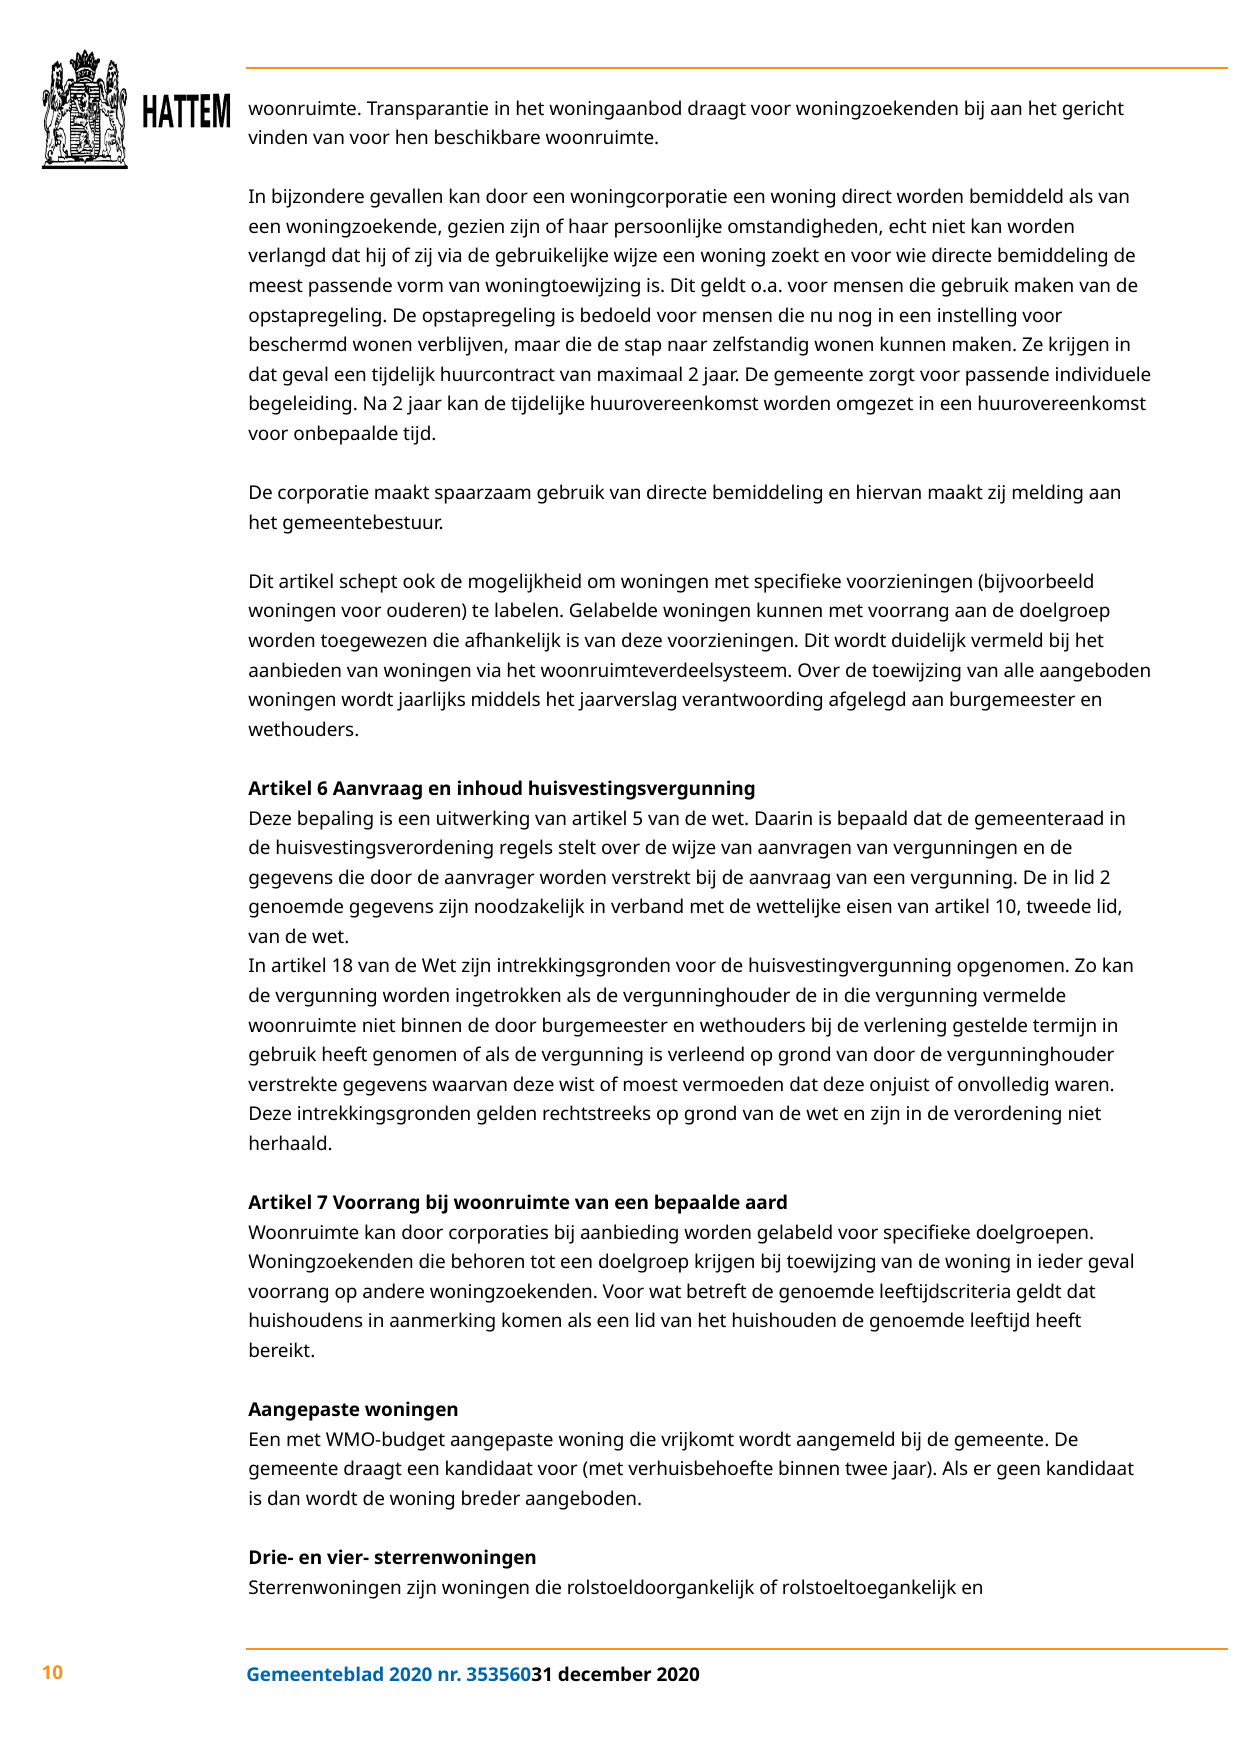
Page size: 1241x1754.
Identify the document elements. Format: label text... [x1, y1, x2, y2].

text In artikel 18 van de Wet zijn intrekkingsgronden voor de huisvestingvergunning opgenomen. Zo kan de vergunning worden ingetrokken als de vergunninghouder de in die vergunning vermelde woonruimte niet binnen de door burgemeester en wethouders bij de verlening gestelde termijn in gebruik heeft genomen of als de vergunning is verleend op grond van door de vergunninghouder verstrekte gegevens waarvan deze wist of moest vermoeden dat deze onjuist of onvolledig waren. Deze intrekkingsgronden gelden rechtstreeks op grond van de wet en zijn in de verordening niet herhaald. [248, 953, 1152, 1156]
picture [41, 47, 231, 172]
text Een met WMO-budget aangepaste woning die vrijkomt wordt aangemeld bij de gemeente. De gemeente draagt een kandidaat voor (met verhuisbehoefte binnen twee jaar). Als er geen kandidaat is dan wordt de woning breder aangeboden. [248, 1426, 1152, 1511]
text Drie- en vier- sterrenwoningen [248, 1544, 1152, 1570]
text woonruimte. Transparantie in het woningaanbod draagt voor woningzoekenden bij aan het gericht vinden van voor hen beschikbare woonruimte. [248, 95, 1152, 150]
text Artikel 7 Voorrang bij woonruimte van een bepaalde aard [248, 1189, 1152, 1215]
text Dit artikel schept ook de mogelijkheid om woningen met specifieke voorzieningen (bijvoorbeeld woningen voor ouderen) te labelen. Gelabelde woningen kunnen met voorrang aan de doelgroep worden toegewezen die afhankelijk is van deze voorzieningen. Dit wordt duidelijk vermeld bij het aanbieden van woningen via het woonruimteverdeelsysteem. Over de toewijzing van alle aangeboden woningen wordt jaarlijks middels het jaarverslag verantwoording afgelegd aan burgemeester en wethouders. [248, 568, 1152, 742]
text De corporatie maakt spaarzaam gebruik van directe bemiddeling en hiervan maakt zij melding aan het gemeentebestuur. [248, 479, 1152, 535]
text Aangepaste woningen [248, 1396, 1152, 1422]
text Woonruimte kan door corporaties bij aanbieding worden gelabeld voor specifieke doelgroepen. Woningzoekenden die behoren tot een doelgroep krijgen bij toewijzing van de woning in ieder geval voorrang op andere woningzoekenden. Voor wat betreft de genoemde leeftijdscriteria geldt dat huishoudens in aanmerking komen als een lid van het huishouden de genoemde leeftijd heeft bereikt. [248, 1219, 1152, 1363]
text Deze bepaling is een uitwerking van artikel 5 van de wet. Daarin is bepaald dat de gemeenteraad in de huisvestingsverordening regels stelt over de wijze van aanvragen van vergunningen en de gegevens die door de aanvrager worden verstrekt bij de aanvraag van een vergunning. De in lid 2 genoemde gegevens zijn noodzakelijk in verband met de wettelijke eisen van artikel 10, tweede lid, van de wet. [248, 805, 1152, 949]
text Sterrenwoningen zijn woningen die rolstoeldoorgankelijk of rolstoeltoegankelijk en [248, 1574, 1152, 1600]
text In bijzondere gevallen kan door een woningcorporatie een woning direct worden bemiddeld als van een woningzoekende, gezien zijn of haar persoonlijke omstandigheden, echt niet kan worden verlangd dat hij of zij via de gebruikelijke wijze een woning zoekt en voor wie directe bemiddeling de meest passende vorm van woningtoewijzing is. Dit geldt o.a. voor mensen die gebruik maken van de opstapregeling. De opstapregeling is bedoeld voor mensen die nu nog in een instelling voor beschermd wonen verblijven, maar die de stap naar zelfstandig wonen kunnen maken. Ze krijgen in dat geval een tijdelijk huurcontract van maximaal 2 jaar. De gemeente zorgt voor passende individuele begeleiding. Na 2 jaar kan de tijdelijke huurovereenkomst worden omgezet in een huurovereenkomst voor onbepaalde tijd. [248, 183, 1152, 446]
text Artikel 6 Aanvraag en inhoud huisvestingsvergunning [248, 775, 1152, 801]
